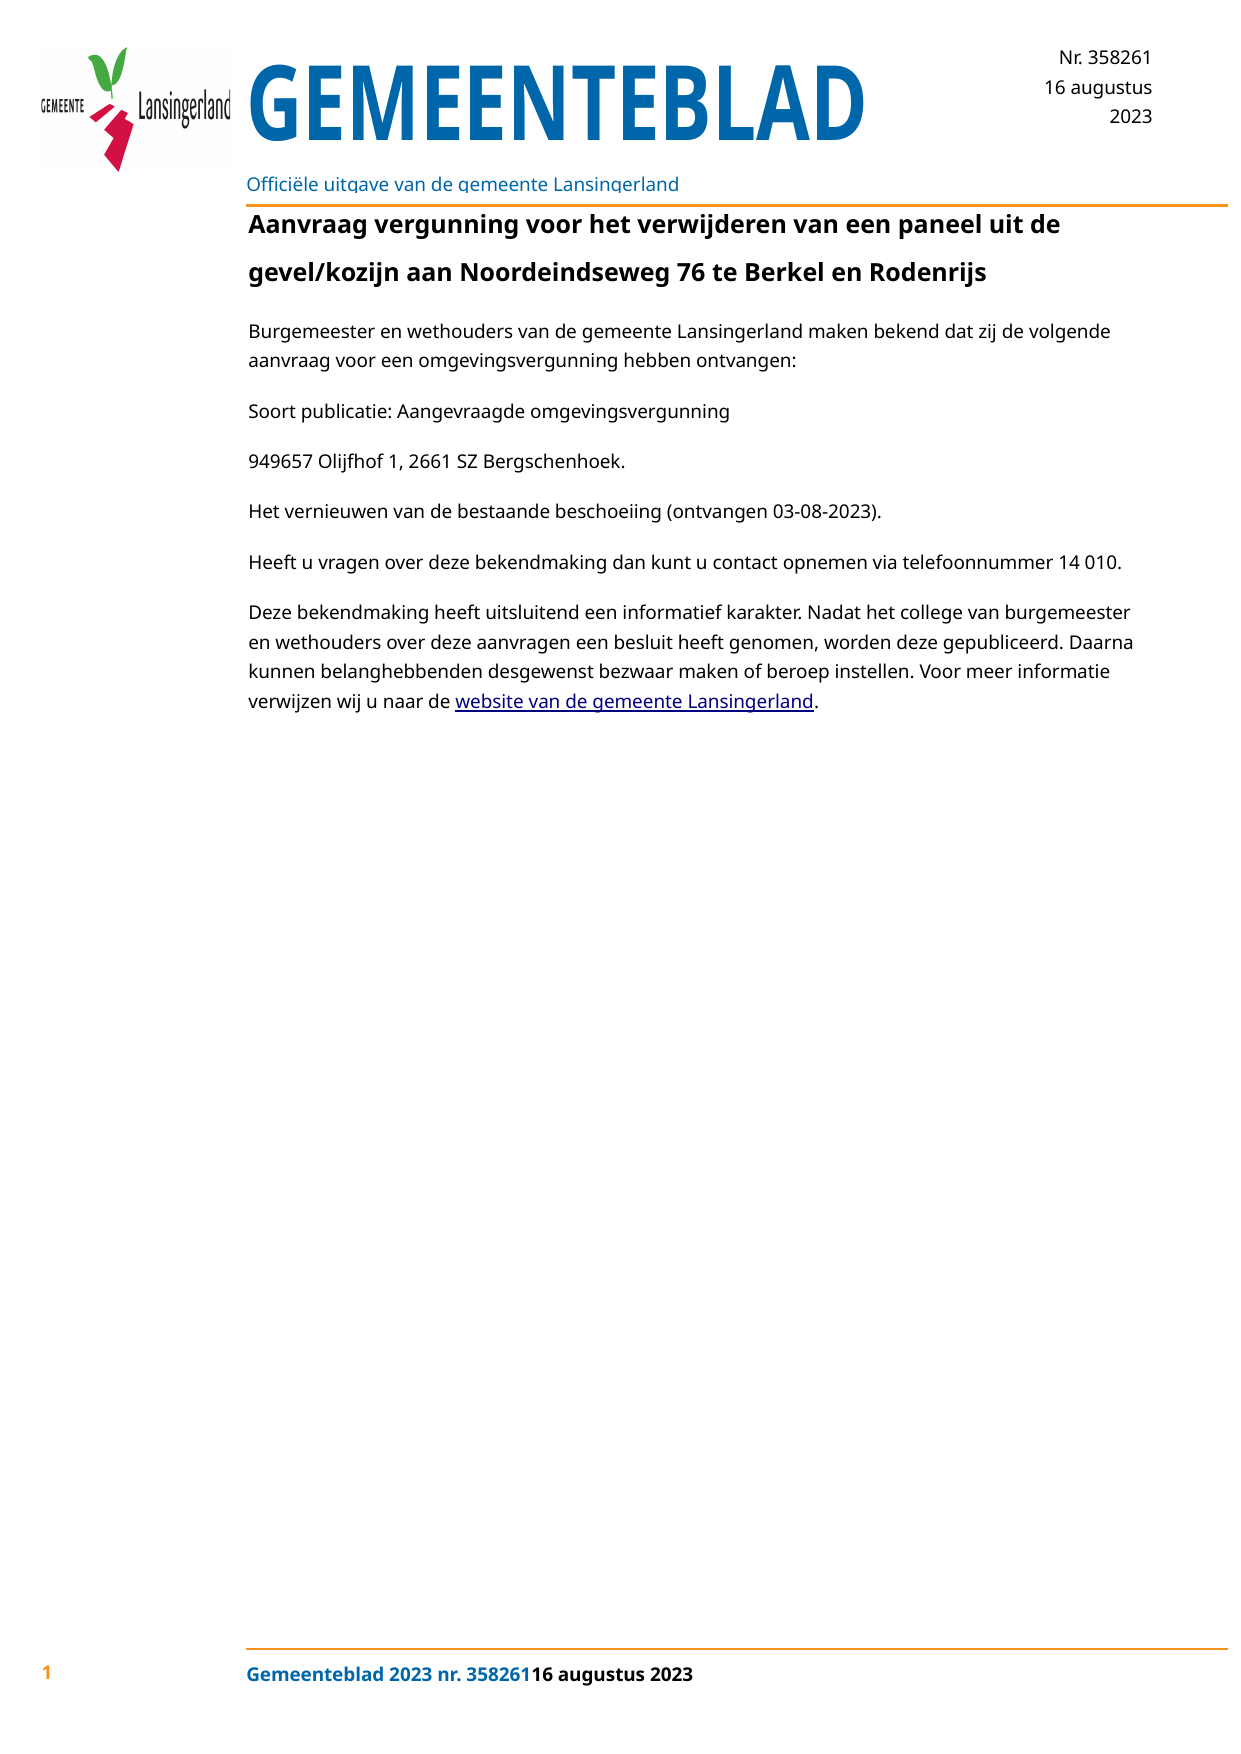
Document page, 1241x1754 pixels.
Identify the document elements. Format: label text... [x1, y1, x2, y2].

text Deze bekendmaking heeft uitsluitend een informatief karakter. Nadat het college van burgemeester en wethouders over deze aanvragen een besluit heeft genomen, worden deze gepubliceerd. Daarna kunnen belanghebbenden desgewenst bezwaar maken of beroep instellen. Voor meer informatie verwijzen wij u naar de website van de gemeente Lansingerland. [248, 599, 1152, 714]
text Heeft u vragen over deze bekendmaking dan kunt u contact opnemen via telefoonnummer 14 010. [248, 549, 1152, 575]
picture [41, 47, 231, 172]
text Burgemeester en wethouders van de gemeente Lansingerland maken bekend dat zij de volgende aanvraag voor een omgevingsvergunning hebben ontvangen: [248, 318, 1152, 373]
text Soort publicatie: Aangevraagde omgevingsvergunning [248, 398, 1152, 424]
text Aanvraag vergunning voor het verwijderen van een paneel uit de gevel/kozijn aan Noordeindseweg 76 te Berkel en Rodenrijs [248, 207, 1152, 288]
text 949657 Olijfhof 1, 2661 SZ Bergschenhoek. [248, 448, 1152, 474]
text Het vernieuwen van de bestaande beschoeiing (ontvangen 03-08-2023). [248, 499, 1152, 524]
